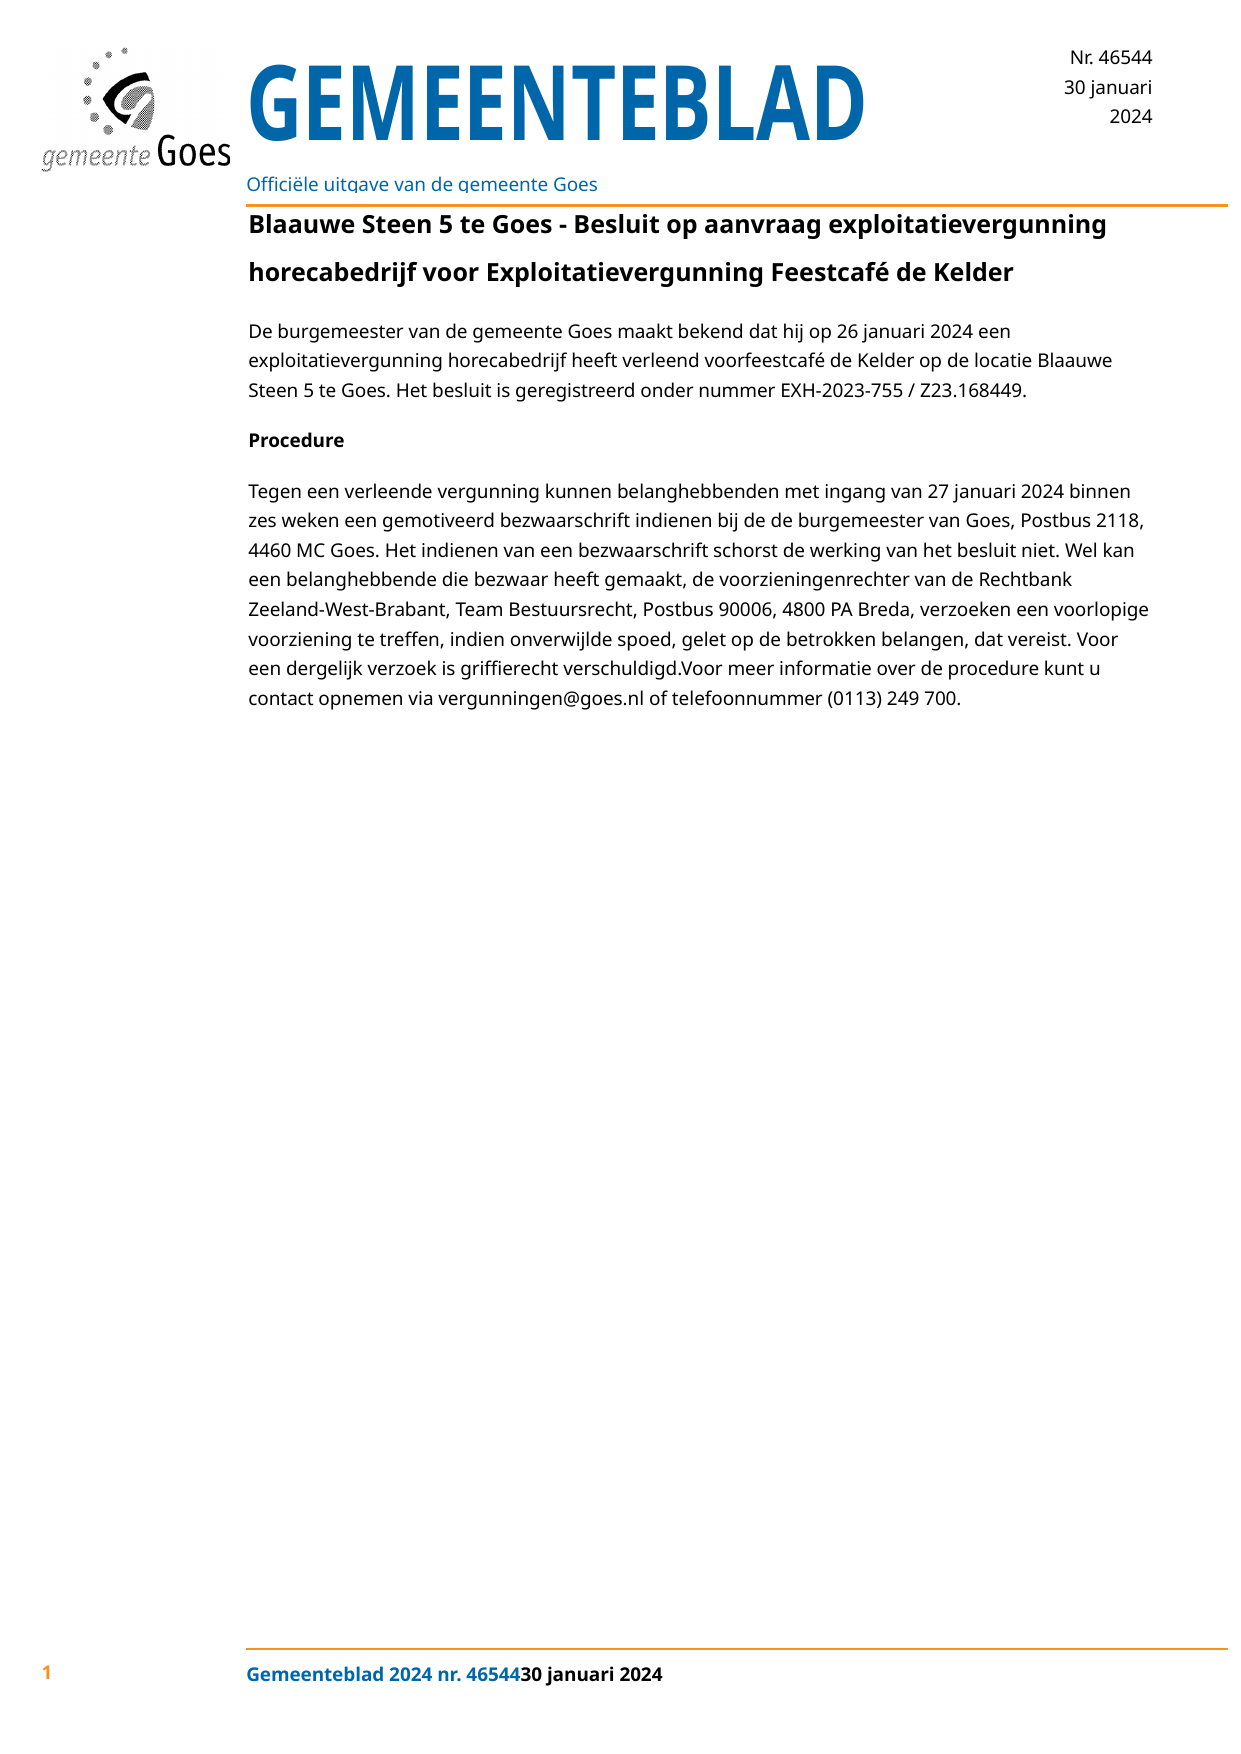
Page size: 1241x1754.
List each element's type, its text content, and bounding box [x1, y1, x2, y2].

picture [41, 47, 231, 172]
text De burgemeester van de gemeente Goes maakt bekend dat hij op 26 januari 2024 een exploitatievergunning horecabedrijf heeft verleend voorfeestcafé de Kelder op de locatie Blaauwe Steen 5 te Goes. Het besluit is geregistreerd onder nummer EXH-2023-755 / Z23.168449. [248, 318, 1152, 403]
text Tegen een verleende vergunning kunnen belanghebbenden met ingang van 27 januari 2024 binnen zes weken een gemotiveerd bezwaarschrift indienen bij de de burgemeester van Goes, Postbus 2118, 4460 MC Goes. Het indienen van een bezwaarschrift schorst de werking van het besluit niet. Wel kan een belanghebbende die bezwaar heeft gemaakt, de voorzieningenrechter van de Rechtbank Zeeland-West-Brabant, Team Bestuursrecht, Postbus 90006, 4800 PA Breda, verzoeken een voorlopige voorziening te treffen, indien onverwijlde spoed, gelet op de betrokken belangen, dat vereist. Voor een dergelijk verzoek is griffierecht verschuldigd.Voor meer informatie over de procedure kunt u contact opnemen via vergunningen@goes.nl of telefoonnummer (0113) 249 700. [248, 478, 1152, 711]
text Procedure [248, 427, 1152, 453]
text Blaauwe Steen 5 te Goes - Besluit op aanvraag exploitatievergunning horecabedrijf voor Exploitatievergunning Feestcafé de Kelder [248, 207, 1152, 288]
